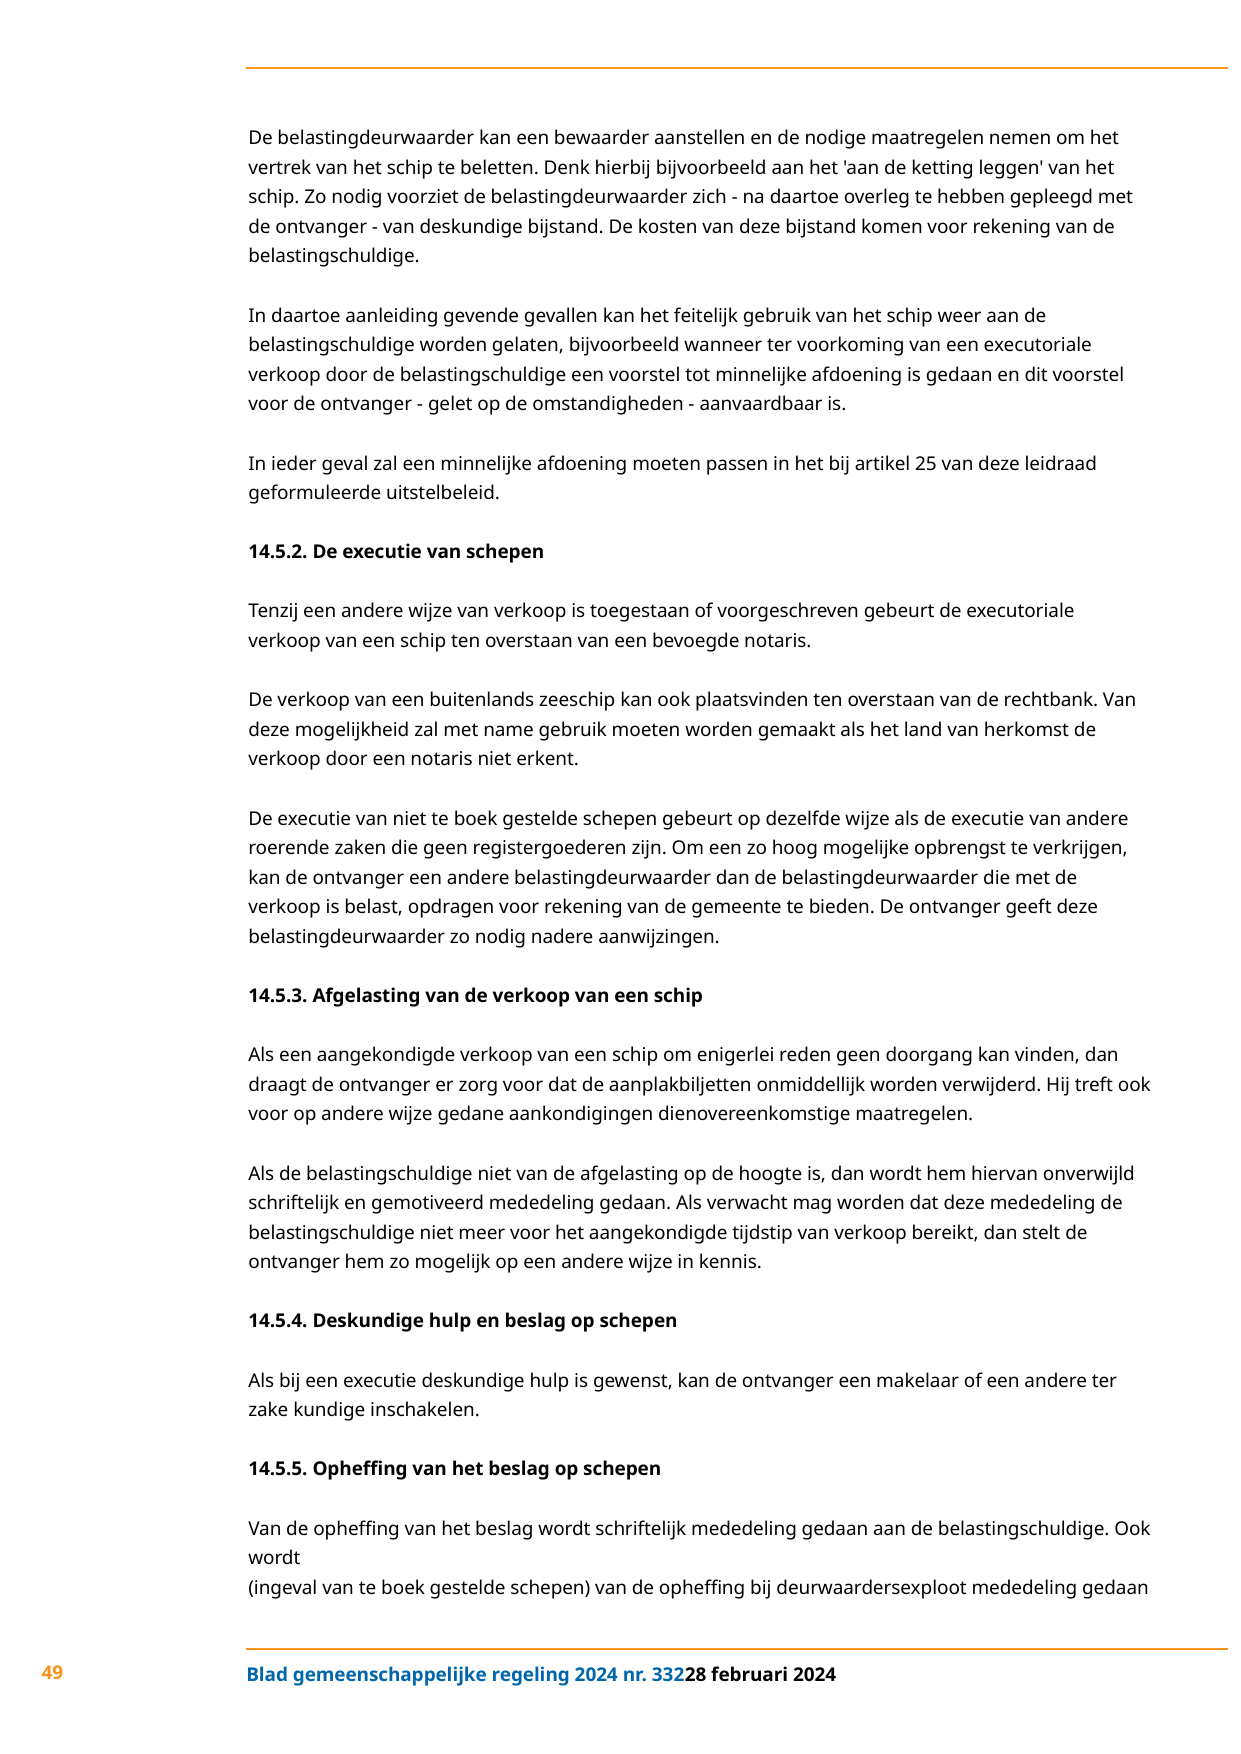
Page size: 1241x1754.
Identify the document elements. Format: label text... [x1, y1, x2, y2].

text (ingeval van te boek gestelde schepen) van de opheffing bij deurwaardersexploot mededeling gedaan [248, 1574, 1152, 1600]
text In ieder geval zal een minnelijke afdoening moeten passen in het bij artikel 25 van deze leidraad geformuleerde uitstelbeleid. [248, 450, 1152, 505]
text 14.5.3. Afgelasting van de verkoop van een schip [248, 982, 1152, 1008]
text 14.5.4. Deskundige hulp en beslag op schepen [248, 1308, 1152, 1333]
text Als een aangekondigde verkoop van een schip om enigerlei reden geen doorgang kan vinden, dan draagt de ontvanger er zorg voor dat de aanplakbiljetten onmiddellijk worden verwijderd. Hij treft ook voor op andere wijze gedane aankondigingen dienovereenkomstige maatregelen. [248, 1041, 1152, 1126]
text 14.5.5. Opheffing van het beslag op schepen [248, 1456, 1152, 1481]
text Als bij een executie deskundige hulp is gewenst, kan de ontvanger een makelaar of een andere ter zake kundige inschakelen. [248, 1367, 1152, 1422]
text Van de opheffing van het beslag wordt schriftelijk mededeling gedaan aan de belastingschuldige. Ook wordt [248, 1515, 1152, 1570]
text Tenzij een andere wijze van verkoop is toegestaan of voorgeschreven gebeurt de executoriale verkoop van een schip ten overstaan van een bevoegde notaris. [248, 598, 1152, 653]
text De belastingdeurwaarder kan een bewaarder aanstellen en de nodige maatregelen nemen om het vertrek van het schip te beletten. Denk hierbij bijvoorbeeld aan het 'aan de ketting leggen' van het schip. Zo nodig voorziet de belastingdeurwaarder zich - na daartoe overleg te hebben gepleegd met de ontvanger - van deskundige bijstand. De kosten van deze bijstand komen voor rekening van de belastingschuldige. [248, 124, 1152, 268]
text In daartoe aanleiding gevende gevallen kan het feitelijk gebruik van het schip weer aan de belastingschuldige worden gelaten, bijvoorbeeld wanneer ter voorkoming van een executoriale verkoop door de belastingschuldige een voorstel tot minnelijke afdoening is gedaan en dit voorstel voor de ontvanger - gelet op de omstandigheden - aanvaardbaar is. [248, 302, 1152, 416]
text De verkoop van een buitenlands zeeschip kan ook plaatsvinden ten overstaan van de rechtbank. Van deze mogelijkheid zal met name gebruik moeten worden gemaakt als het land van herkomst de verkoop door een notaris niet erkent. [248, 686, 1152, 771]
text 14.5.2. De executie van schepen [248, 538, 1152, 564]
picture [41, 47, 231, 172]
text Als de belastingschuldige niet van de afgelasting op de hoogte is, dan wordt hem hiervan onverwijld schriftelijk en gemotiveerd mededeling gedaan. Als verwacht mag worden dat deze mededeling de belastingschuldige niet meer voor het aangekondigde tijdstip van verkoop bereikt, dan stelt de ontvanger hem zo mogelijk op een andere wijze in kennis. [248, 1160, 1152, 1274]
text De executie van niet te boek gestelde schepen gebeurt op dezelfde wijze als de executie van andere roerende zaken die geen registergoederen zijn. Om een zo hoog mogelijke opbrengst te verkrijgen, kan de ontvanger een andere belastingdeurwaarder dan de belastingdeurwaarder die met de verkoop is belast, opdragen voor rekening van de gemeente te bieden. De ontvanger geeft deze belastingdeurwaarder zo nodig nadere aanwijzingen. [248, 805, 1152, 949]
